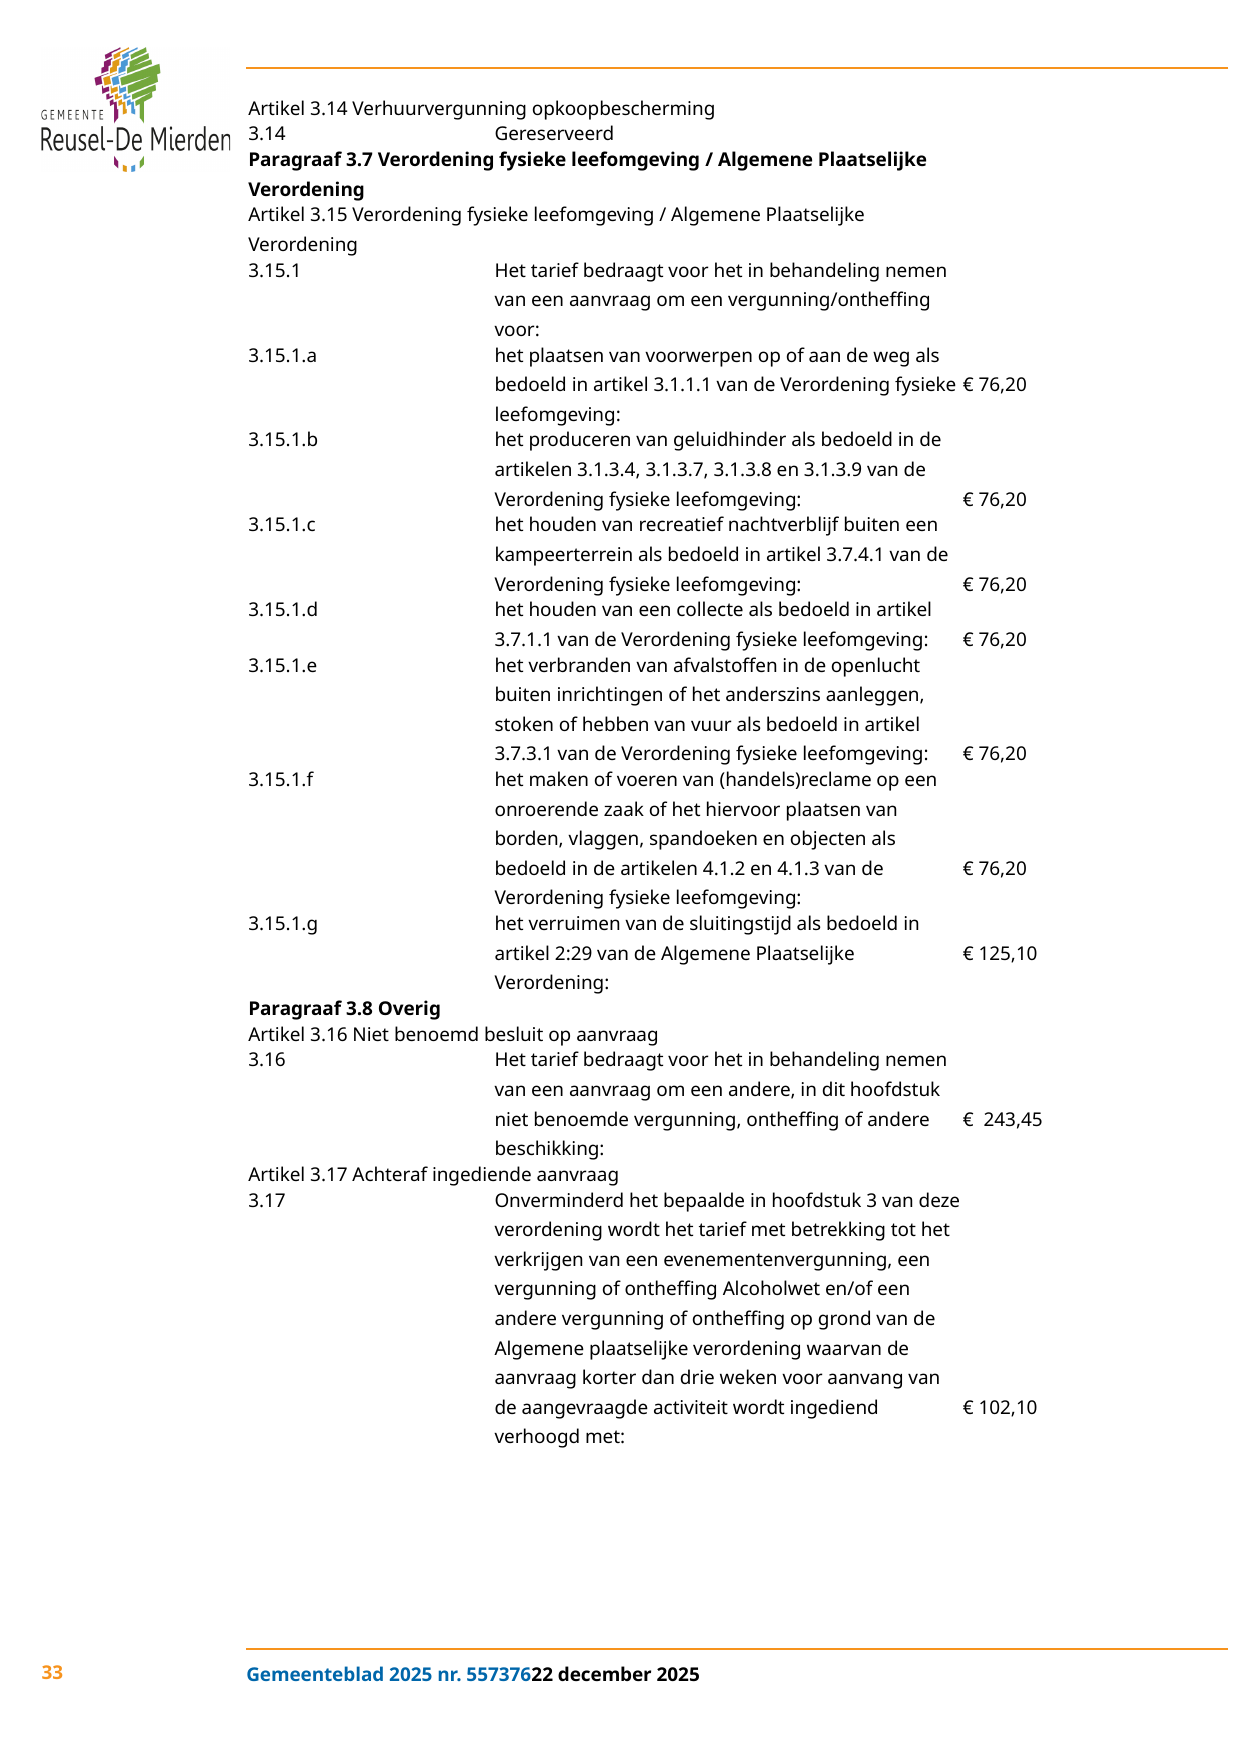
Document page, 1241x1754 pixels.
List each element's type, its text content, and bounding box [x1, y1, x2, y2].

table_cell 3.15.1.c [248, 512, 494, 596]
table_cell [963, 121, 1152, 146]
table_cell het verbranden van afvalstoffen in de openlucht buiten inrichtingen of het anderszins aanleggen, stoken of hebben van vuur als bedoeld in artikel 3.7.3.1 van de Verordening fysieke leefomgeving: [494, 652, 963, 766]
table_cell Paragraaf 3.8 Overig [248, 995, 963, 1021]
table_cell 3.15.1.d [248, 596, 494, 652]
table_cell Artikel 3.17 Achteraf ingediende aanvraag [248, 1161, 963, 1187]
table_cell € 243,45 [963, 1047, 1152, 1161]
table_cell € 102,10 [963, 1187, 1152, 1449]
table_cell het plaatsen van voorwerpen op of aan de weg als bedoeld in artikel 3.1.1.1 van de Verordening fysieke leefomgeving: [494, 342, 963, 427]
picture [41, 47, 231, 172]
table_cell 3.15.1.e [248, 652, 494, 766]
table_cell 3.14 [248, 121, 494, 146]
table_cell Artikel 3.14 Verhuurvergunning opkoopbescherming [248, 95, 963, 121]
table_cell 3.16 [248, 1047, 494, 1161]
table_cell Artikel 3.15 Verordening fysieke leefomgeving / Algemene Plaatselijke Verordening [248, 202, 963, 257]
table_cell 3.15.1.b [248, 427, 494, 512]
table_cell 3.17 [248, 1187, 494, 1449]
table_cell [963, 257, 1152, 342]
table_cell € 76,20 [963, 342, 1152, 427]
table_cell € 76,20 [963, 427, 1152, 512]
table_cell 3.15.1.a [248, 342, 494, 427]
table_cell € 76,20 [963, 512, 1152, 596]
table_cell het verruimen van de sluitingstijd als bedoeld in artikel 2:29 van de Algemene Plaatselijke Verordening: [494, 910, 963, 995]
table_cell [963, 95, 1152, 121]
table_cell Het tarief bedraagt voor het in behandeling nemen van een aanvraag om een vergunning/ontheffing voor: [494, 257, 963, 342]
table_cell het maken of voeren van (handels)reclame op een onroerende zaak of het hiervoor plaatsen van borden, vlaggen, spandoeken en objecten als bedoeld in de artikelen 4.1.2 en 4.1.3 van de Verordening fysieke leefomgeving: [494, 766, 963, 910]
table_cell € 76,20 [963, 596, 1152, 652]
table_cell € 125,10 [963, 910, 1152, 995]
table_cell Paragraaf 3.7 Verordening fysieke leefomgeving / Algemene Plaatselijke Verordening [248, 146, 963, 202]
table_cell het houden van een collecte als bedoeld in artikel 3.7.1.1 van de Verordening fysieke leefomgeving: [494, 596, 963, 652]
table_cell 3.15.1.f [248, 766, 494, 910]
table_cell € 76,20 [963, 652, 1152, 766]
table_cell Het tarief bedraagt voor het in behandeling nemen van een aanvraag om een andere, in dit hoofdstuk niet benoemde vergunning, ontheffing of andere beschikking: [494, 1047, 963, 1161]
table_cell [963, 146, 1152, 202]
table_cell [963, 202, 1152, 257]
table_cell Artikel 3.16 Niet benoemd besluit op aanvraag [248, 1021, 963, 1047]
table_cell € 76,20 [963, 766, 1152, 910]
table_cell Gereserveerd [494, 121, 963, 146]
table_cell [963, 995, 1152, 1021]
table_cell het produceren van geluidhinder als bedoeld in de artikelen 3.1.3.4, 3.1.3.7, 3.1.3.8 en 3.1.3.9 van de Verordening fysieke leefomgeving: [494, 427, 963, 512]
table_cell 3.15.1 [248, 257, 494, 342]
table_cell Onverminderd het bepaalde in hoofdstuk 3 van deze verordening wordt het tarief met betrekking tot het verkrijgen van een evenementenvergunning, een vergunning of ontheffing Alcoholwet en/of een andere vergunning of ontheffing op grond van de Algemene plaatselijke verordening waarvan de aanvraag korter dan drie weken voor aanvang van de aangevraagde activiteit wordt ingediend verhoogd met: [494, 1187, 963, 1449]
table_cell [963, 1161, 1152, 1187]
table_cell 3.15.1.g [248, 910, 494, 995]
table_cell [963, 1021, 1152, 1047]
table_cell het houden van recreatief nachtverblijf buiten een kampeerterrein als bedoeld in artikel 3.7.4.1 van de Verordening fysieke leefomgeving: [494, 512, 963, 596]
